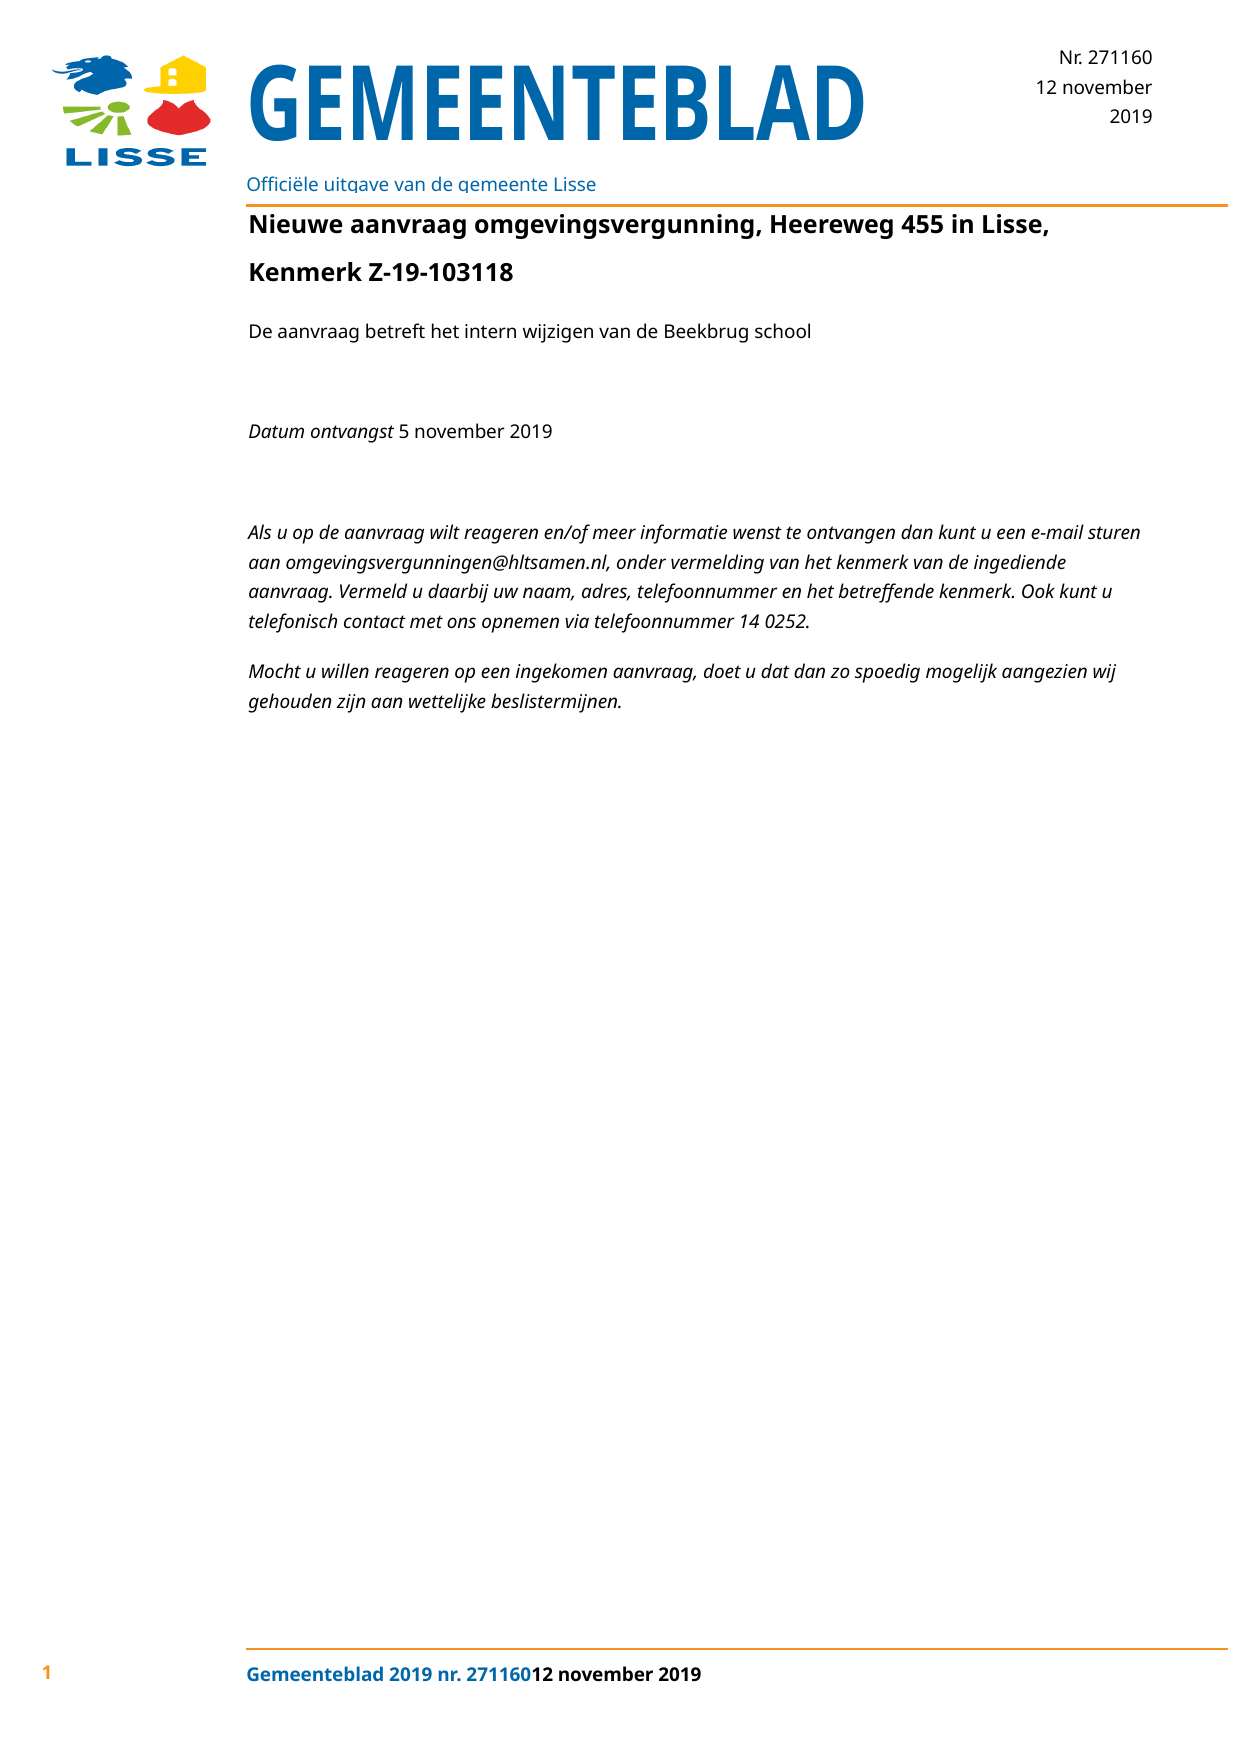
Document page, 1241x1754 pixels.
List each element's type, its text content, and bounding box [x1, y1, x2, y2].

text Nieuwe aanvraag omgevingsvergunning, Heereweg 455 in Lisse, Kenmerk Z-19-103118 [248, 207, 1152, 288]
picture [41, 47, 231, 172]
text De aanvraag betreft het intern wijzigen van de Beekbrug school [248, 318, 1152, 344]
text Mocht u willen reageren op een ingekomen aanvraag, doet u dat dan zo spoedig mogelijk aangezien wij gehouden zijn aan wettelijke beslistermijnen. [248, 659, 1152, 714]
text Datum ontvangst 5 november 2019 [248, 419, 1152, 444]
text Als u op de aanvraag wilt reageren en/of meer informatie wenst te ontvangen dan kunt u een e-mail sturen aan omgevingsvergunningen@hltsamen.nl, onder vermelding van het kenmerk van de ingediende aanvraag. Vermeld u daarbij uw naam, adres, telefoonnummer en het betreffende kenmerk. Ook kunt u telefonisch contact met ons opnemen via telefoonnummer 14 0252. [248, 519, 1152, 634]
